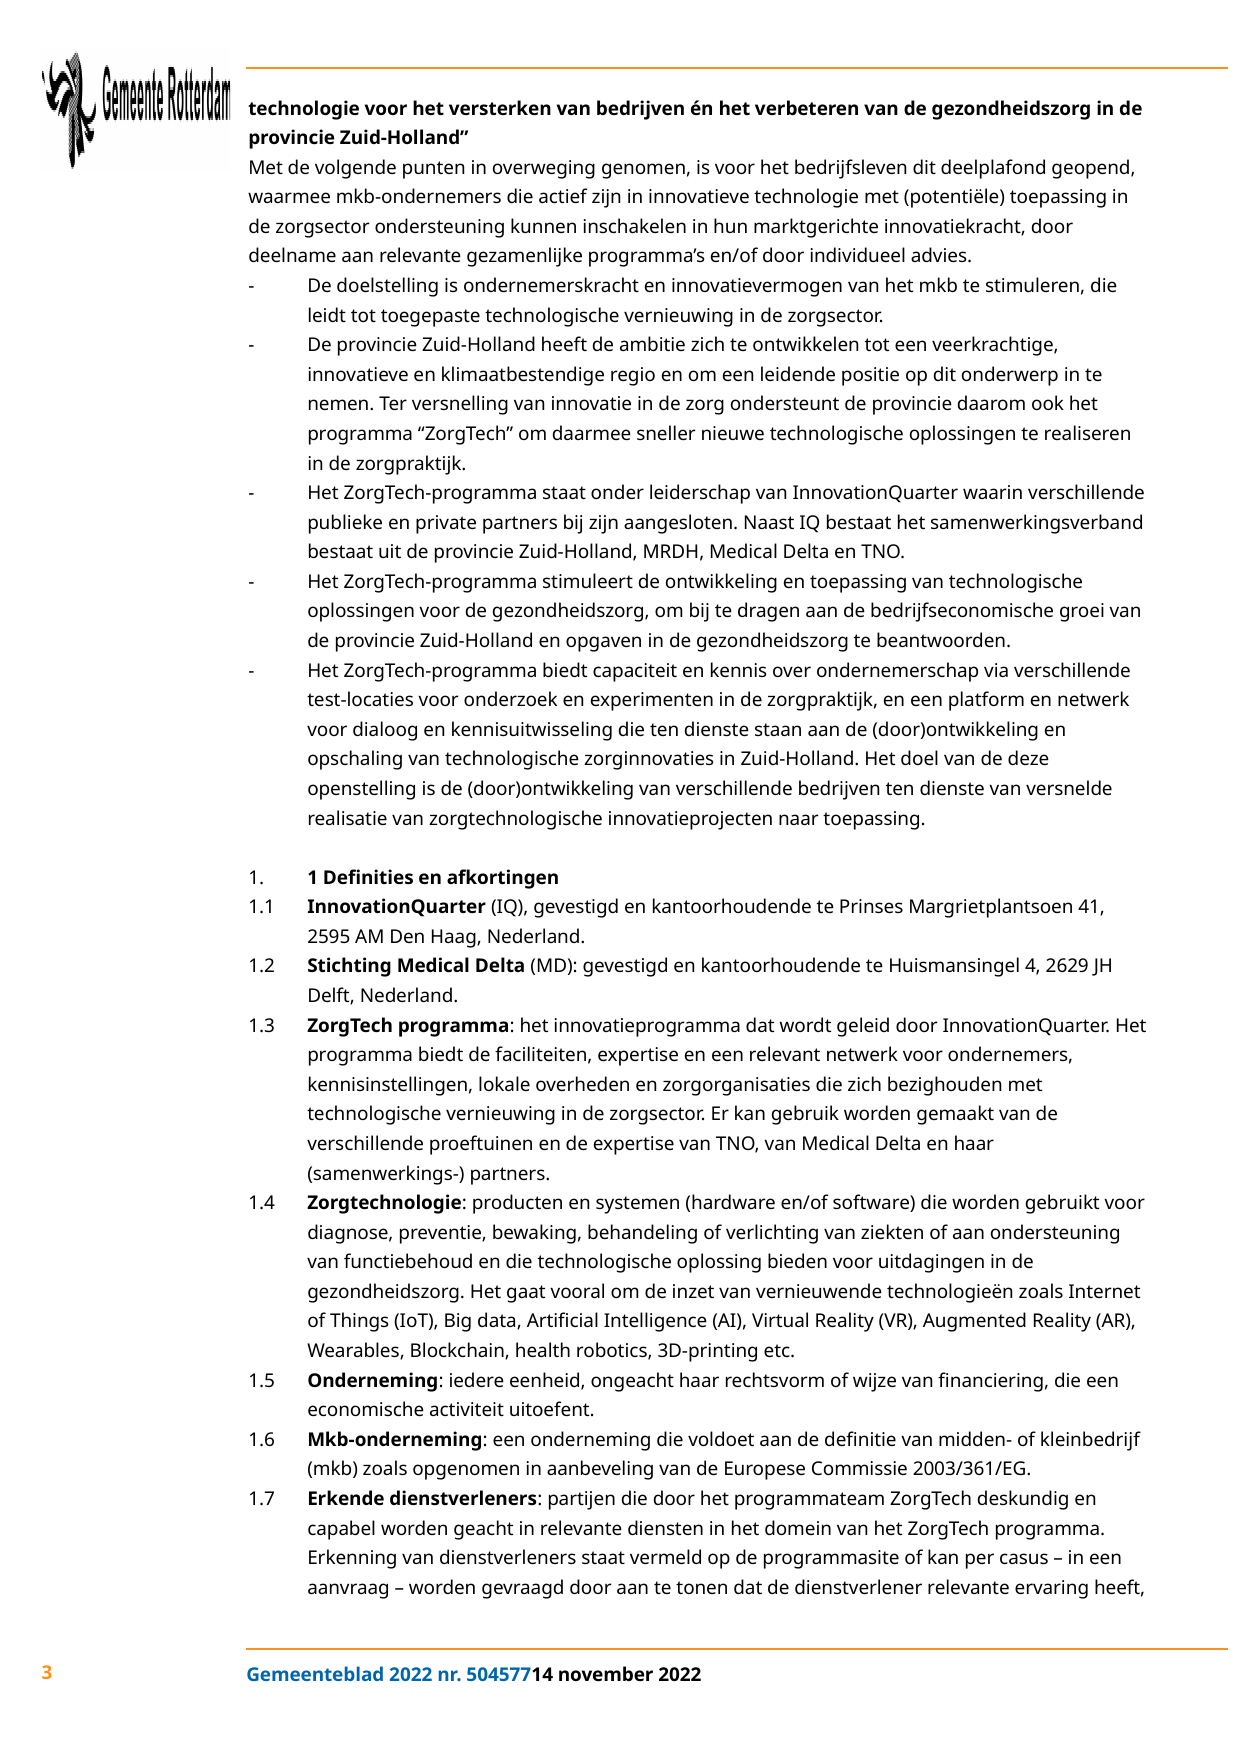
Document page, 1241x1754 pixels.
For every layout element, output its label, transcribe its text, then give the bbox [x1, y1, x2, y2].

text Met de volgende punten in overweging genomen, is voor het bedrijfsleven dit deelplafond geopend, waarmee mkb-ondernemers die actief zijn in innovatieve technologie met (potentiële) toepassing in de zorgsector ondersteuning kunnen inschakelen in hun marktgerichte innovatiekracht, door deelname aan relevante gezamenlijke programma’s en/of door individueel advies. [248, 154, 1152, 268]
list 1 Definities en afkortingen [248, 864, 1152, 890]
list Onderneming: iedere eenheid, ongeacht haar rechtsvorm of wijze van financiering, die een economische activiteit uitoefent. [248, 1367, 1152, 1422]
list Zorgtechnologie: producten en systemen (hardware en/of software) die worden gebruikt voor diagnose, preventie, bewaking, behandeling of verlichting van ziekten of aan ondersteuning van functiebehoud en die technologische oplossing bieden voor uitdagingen in de gezondheidszorg. Het gaat vooral om de inzet van vernieuwende technologieën zoals Internet of Things (IoT), Big data, Artificial Intelligence (AI), Virtual Reality (VR), Augmented Reality (AR), Wearables, Blockchain, health robotics, 3D-printing etc. [248, 1189, 1152, 1363]
list ZorgTech programma: het innovatieprogramma dat wordt geleid door InnovationQuarter. Het programma biedt de faciliteiten, expertise en een relevant netwerk voor ondernemers, kennisinstellingen, lokale overheden en zorgorganisaties die zich bezighouden met technologische vernieuwing in de zorgsector. Er kan gebruik worden gemaakt van de verschillende proeftuinen en de expertise van TNO, van Medical Delta en haar (samenwerkings-) partners. [248, 1012, 1152, 1186]
list De doelstelling is ondernemerskracht en innovatievermogen van het mkb te stimuleren, die leidt tot toegepaste technologische vernieuwing in de zorgsector. [248, 272, 1152, 328]
list Stichting Medical Delta (MD): gevestigd en kantoorhoudende te Huismansingel 4, 2629 JH Delft, Nederland. [248, 953, 1152, 1008]
list Het ZorgTech-programma biedt capaciteit en kennis over ondernemerschap via verschillende test-locaties voor onderzoek en experimenten in de zorgpraktijk, en een platform en netwerk voor dialoog en kennisuitwisseling die ten dienste staan aan de (door)ontwikkeling en opschaling van technologische zorginnovaties in Zuid-Holland. Het doel van de deze openstelling is de (door)ontwikkeling van verschillende bedrijven ten dienste van versnelde realisatie van zorgtechnologische innovatieprojecten naar toepassing. [248, 657, 1152, 831]
list Mkb-onderneming: een onderneming die voldoet aan de definitie van midden- of kleinbedrijf (mkb) zoals opgenomen in aanbeveling van de Europese Commissie 2003/361/EG. [248, 1426, 1152, 1481]
list InnovationQuarter (IQ), gevestigd en kantoorhoudende te Prinses Margriet­plantsoen 41, 2595 AM Den Haag, Nederland. [248, 893, 1152, 949]
list Het ZorgTech-programma staat onder leiderschap van InnovationQuarter waarin verschillende publieke en private partners bij zijn aangesloten. Naast IQ bestaat het samenwerkingsverband bestaat uit de provincie Zuid-Holland, MRDH, Medical Delta en TNO. [248, 479, 1152, 564]
text technologie voor het versterken van bedrijven én het verbeteren van de gezondheidszorg in de provincie Zuid-Holland” [248, 95, 1152, 150]
picture [41, 47, 231, 172]
list Erkende dienstverleners: partijen die door het programmateam ZorgTech deskundig en capabel worden geacht in relevante diensten in het domein van het ZorgTech programma. Erkenning van dienstverleners staat vermeld op de programmasite of kan per casus – in een aanvraag – worden gevraagd door aan te tonen dat de dienstverlener relevante ervaring heeft, [248, 1485, 1152, 1600]
list De provincie Zuid-Holland heeft de ambitie zich te ontwikkelen tot een veerkrachtige, innovatieve en klimaatbestendige regio en om een leidende positie op dit onderwerp in te nemen. Ter versnelling van innovatie in de zorg ondersteunt de provincie daarom ook het programma “ZorgTech” om daarmee sneller nieuwe technologische oplossingen te realiseren in de zorgpraktijk. [248, 331, 1152, 476]
list Het ZorgTech-programma stimuleert de ontwikkeling en toepassing van technologische oplossingen voor de gezondheidszorg, om bij te dragen aan de bedrijfseconomische groei van de provincie Zuid-Holland en opgaven in de gezondheidszorg te beantwoorden. [248, 568, 1152, 653]
